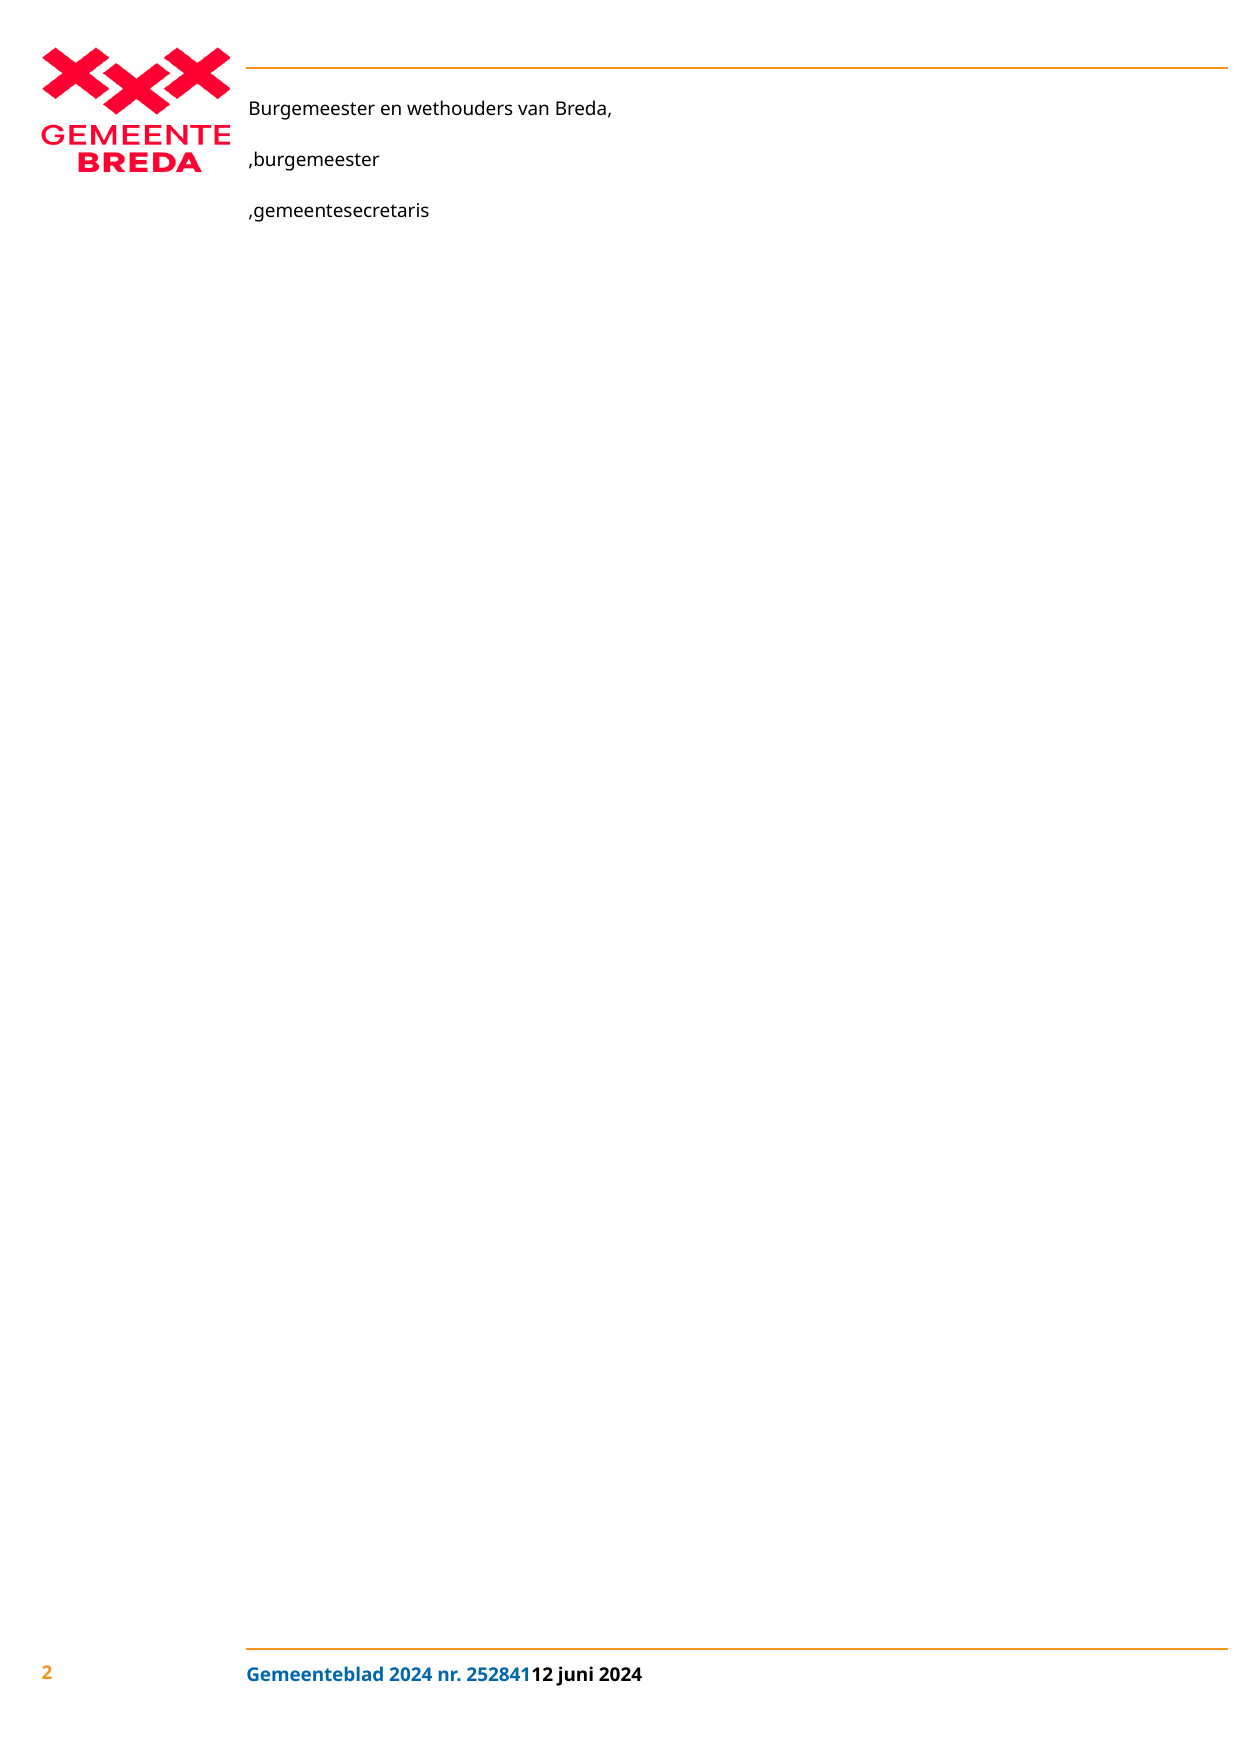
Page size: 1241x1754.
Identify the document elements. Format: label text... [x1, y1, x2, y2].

text ,gemeentesecretaris [248, 198, 1152, 223]
text ,burgemeester [248, 146, 1152, 172]
picture [41, 47, 231, 172]
text Burgemeester en wethouders van Breda, [248, 95, 1152, 121]
